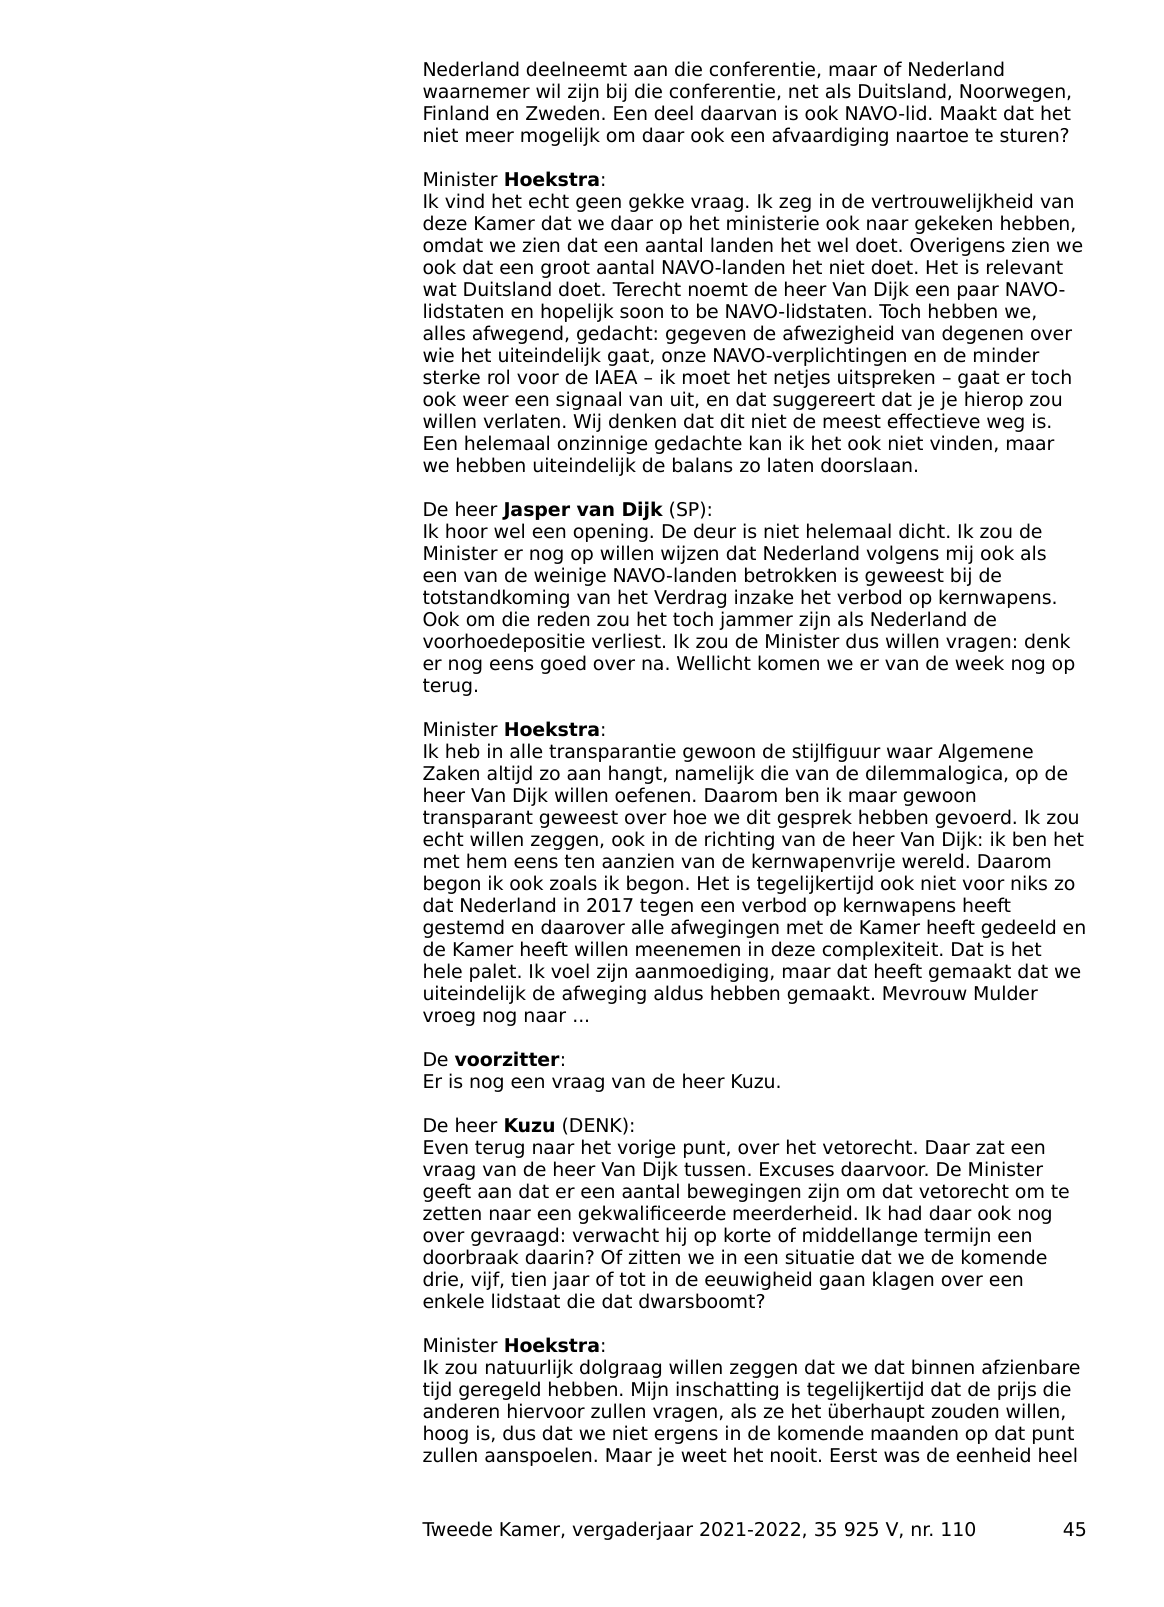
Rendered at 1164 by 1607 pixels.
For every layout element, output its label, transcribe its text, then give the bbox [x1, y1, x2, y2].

text Minister Hoekstra: [422, 719, 1087, 741]
text Ik hoor wel een opening. De deur is niet helemaal dicht. Ik zou de Minister er nog op willen wijzen dat Nederland volgens mij ook als een van de weinige NAVO-landen betrokken is geweest bij de totstandkoming van het Verdrag inzake het verbod op kernwapens. Ook om die reden zou het toch jammer zijn als Nederland de voorhoedepositie verliest. Ik zou de Minister dus willen vragen: denk er nog eens goed over na. Wellicht komen we er van de week nog op terug. [422, 521, 1087, 697]
text Er is nog een vraag van de heer Kuzu. [422, 1071, 1087, 1093]
text Ik zou natuurlijk dolgraag willen zeggen dat we dat binnen afzienbare tijd geregeld hebben. Mijn inschatting is tegelijkertijd dat de prijs die anderen hiervoor zullen vragen, als ze het überhaupt zouden willen, hoog is, dus dat we niet ergens in de komende maanden op dat punt zullen aanspoelen. Maar je weet het nooit. Eerst was de eenheid heel [422, 1357, 1087, 1467]
text Minister Hoekstra: [422, 169, 1087, 191]
text De heer Kuzu (DENK): [422, 1115, 1087, 1137]
text De voorzitter: [422, 1049, 1087, 1071]
text Even terug naar het vorige punt, over het vetorecht. Daar zat een vraag van de heer Van Dijk tussen. Excuses daarvoor. De Minister geeft aan dat er een aantal bewegingen zijn om dat vetorecht om te zetten naar een gekwalificeerde meerderheid. Ik had daar ook nog over gevraagd: verwacht hij op korte of middellange termijn een doorbraak daarin? Of zitten we in een situatie dat we de komende drie, vijf, tien jaar of tot in de eeuwigheid gaan klagen over een enkele lidstaat die dat dwarsboomt? [422, 1137, 1087, 1313]
text De heer Jasper van Dijk (SP): [422, 499, 1087, 521]
text Ik vind het echt geen gekke vraag. Ik zeg in de vertrouwelijkheid van deze Kamer dat we daar op het ministerie ook naar gekeken hebben, omdat we zien dat een aantal landen het wel doet. Overigens zien we ook dat een groot aantal NAVO-landen het niet doet. Het is relevant wat Duitsland doet. Terecht noemt de heer Van Dijk een paar NAVO-lidstaten en hopelijk soon to be NAVO-lidstaten. Toch hebben we, alles afwegend, gedacht: gegeven de afwezigheid van degenen over wie het uiteindelijk gaat, onze NAVO-verplichtingen en de minder sterke rol voor de IAEA – ik moet het netjes uitspreken – gaat er toch ook weer een signaal van uit, en dat suggereert dat je je hierop zou willen verlaten. Wij denken dat dit niet de meest effectieve weg is. Een helemaal onzinnige gedachte kan ik het ook niet vinden, maar we hebben uiteindelijk de balans zo laten doorslaan. [422, 191, 1087, 477]
text Nederland deelneemt aan die conferentie, maar of Nederland waarnemer wil zijn bij die conferentie, net als Duitsland, Noorwegen, Finland en Zweden. Een deel daarvan is ook NAVO-lid. Maakt dat het niet meer mogelijk om daar ook een afvaardiging naartoe te sturen? [422, 59, 1087, 147]
text Minister Hoekstra: [422, 1335, 1087, 1357]
text Ik heb in alle transparantie gewoon de stijlfiguur waar Algemene Zaken altijd zo aan hangt, namelijk die van de dilemmalogica, op de heer Van Dijk willen oefenen. Daarom ben ik maar gewoon transparant geweest over hoe we dit gesprek hebben gevoerd. Ik zou echt willen zeggen, ook in de richting van de heer Van Dijk: ik ben het met hem eens ten aanzien van de kernwapenvrije wereld. Daarom begon ik ook zoals ik begon. Het is tegelijkertijd ook niet voor niks zo dat Nederland in 2017 tegen een verbod op kernwapens heeft gestemd en daarover alle afwegingen met de Kamer heeft gedeeld en de Kamer heeft willen meenemen in deze complexiteit. Dat is het hele palet. Ik voel zijn aanmoediging, maar dat heeft gemaakt dat we uiteindelijk de afweging aldus hebben gemaakt. Mevrouw Mulder vroeg nog naar ... [422, 741, 1087, 1027]
